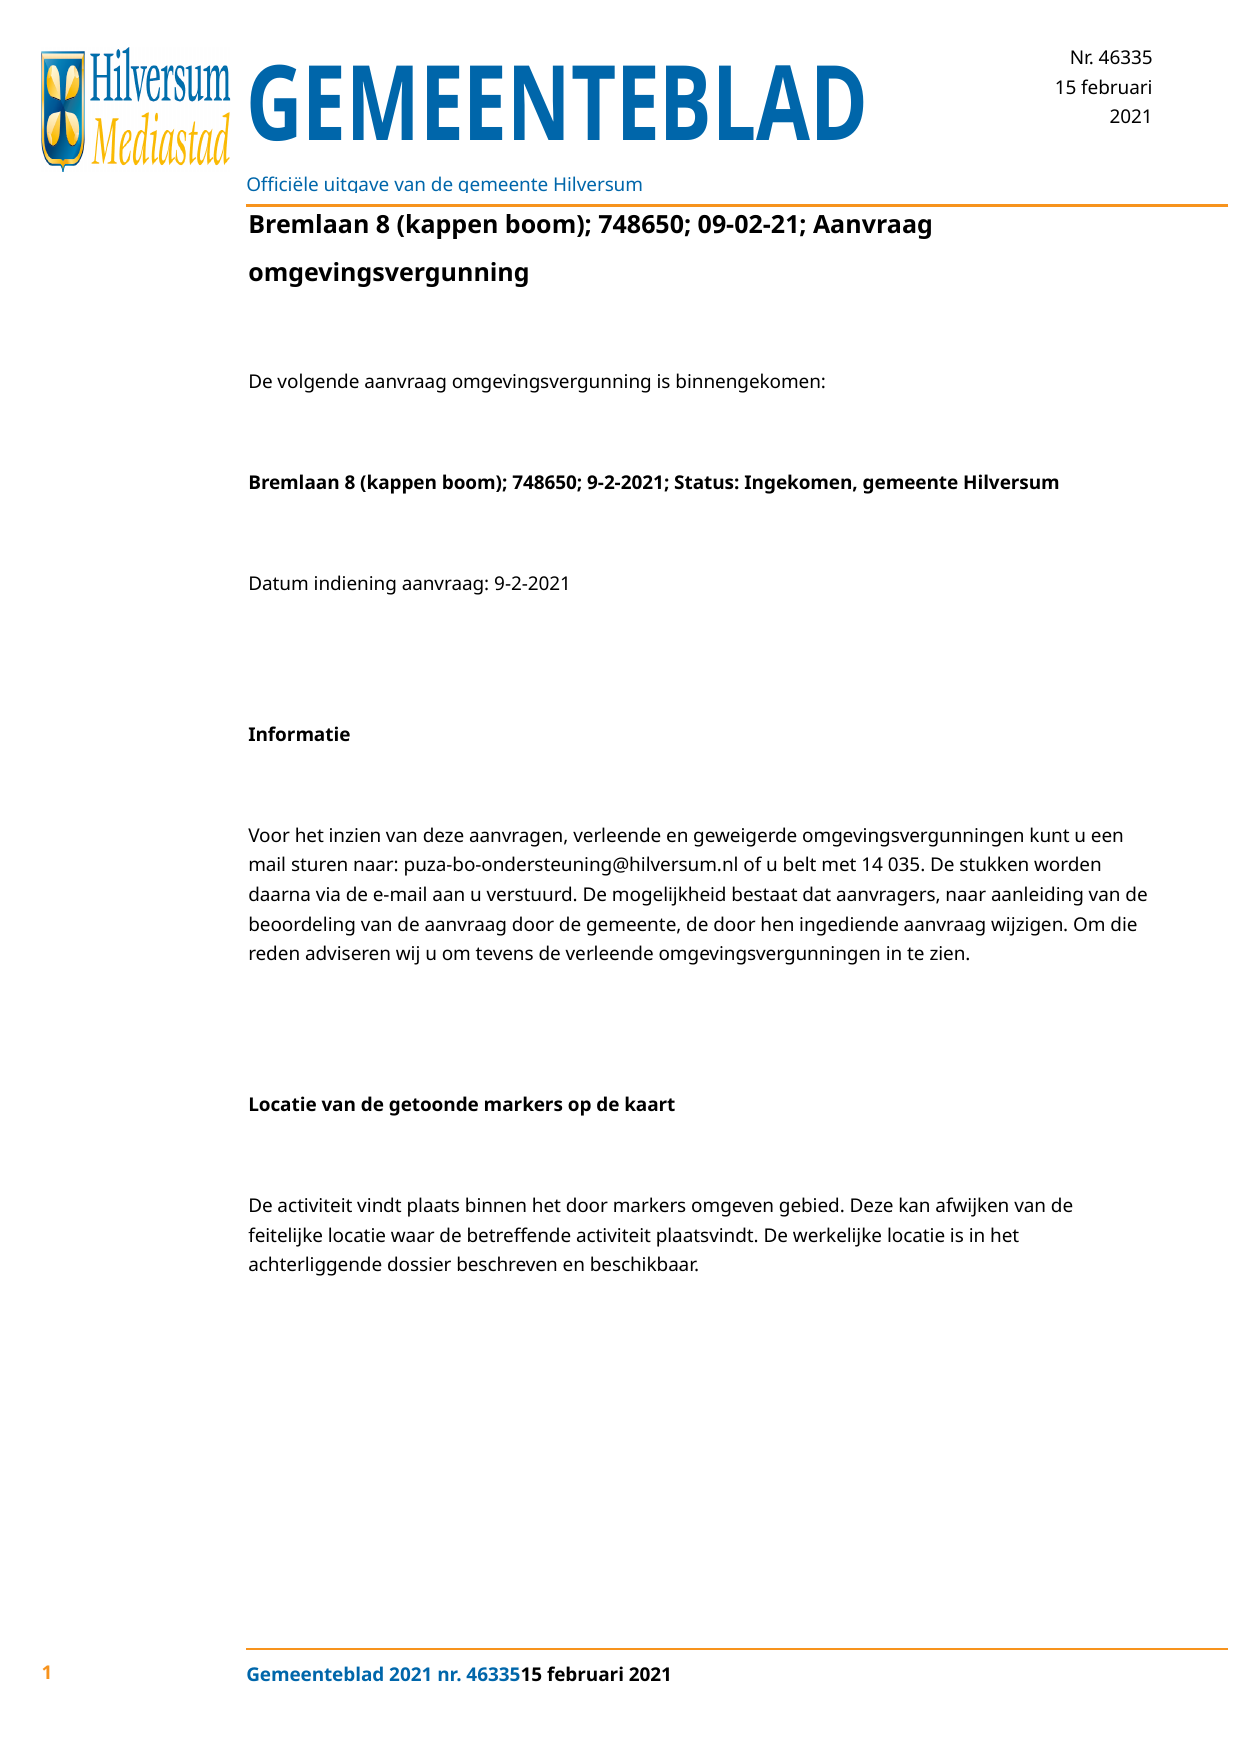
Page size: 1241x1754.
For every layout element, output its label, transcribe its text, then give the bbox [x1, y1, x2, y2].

text Informatie [248, 721, 1152, 747]
text Locatie van de getoonde markers op de kaart [248, 1092, 1152, 1117]
text Datum indiening aanvraag: 9-2-2021 [248, 570, 1152, 596]
text De activiteit vindt plaats binnen het door markers omgeven gebied. Deze kan afwijken van de feitelijke locatie waar de betreffende activiteit plaatsvindt. De werkelijke locatie is in het achterliggende dossier beschreven en beschikbaar. [248, 1192, 1152, 1277]
picture [41, 47, 231, 172]
text Bremlaan 8 (kappen boom); 748650; 09-02-21; Aanvraag omgevingsvergunning [248, 207, 1152, 288]
text Bremlaan 8 (kappen boom); 748650; 9-2-2021; Status: Ingekomen, gemeente Hilversum [248, 469, 1152, 495]
text De volgende aanvraag omgevingsvergunning is binnengekomen: [248, 368, 1152, 394]
text Voor het inzien van deze aanvragen, verleende en geweigerde omgevingsvergunningen kunt u een mail sturen naar: puza-bo-ondersteuning@hilversum.nl of u belt met 14 035. De stukken worden daarna via de e-mail aan u verstuurd. De mogelijkheid bestaat dat aanvragers, naar aanleiding van de beoordeling van de aanvraag door de gemeente, de door hen ingediende aanvraag wijzigen. Om die reden adviseren wij u om tevens de verleende omgevingsvergunningen in te zien. [248, 822, 1152, 966]
